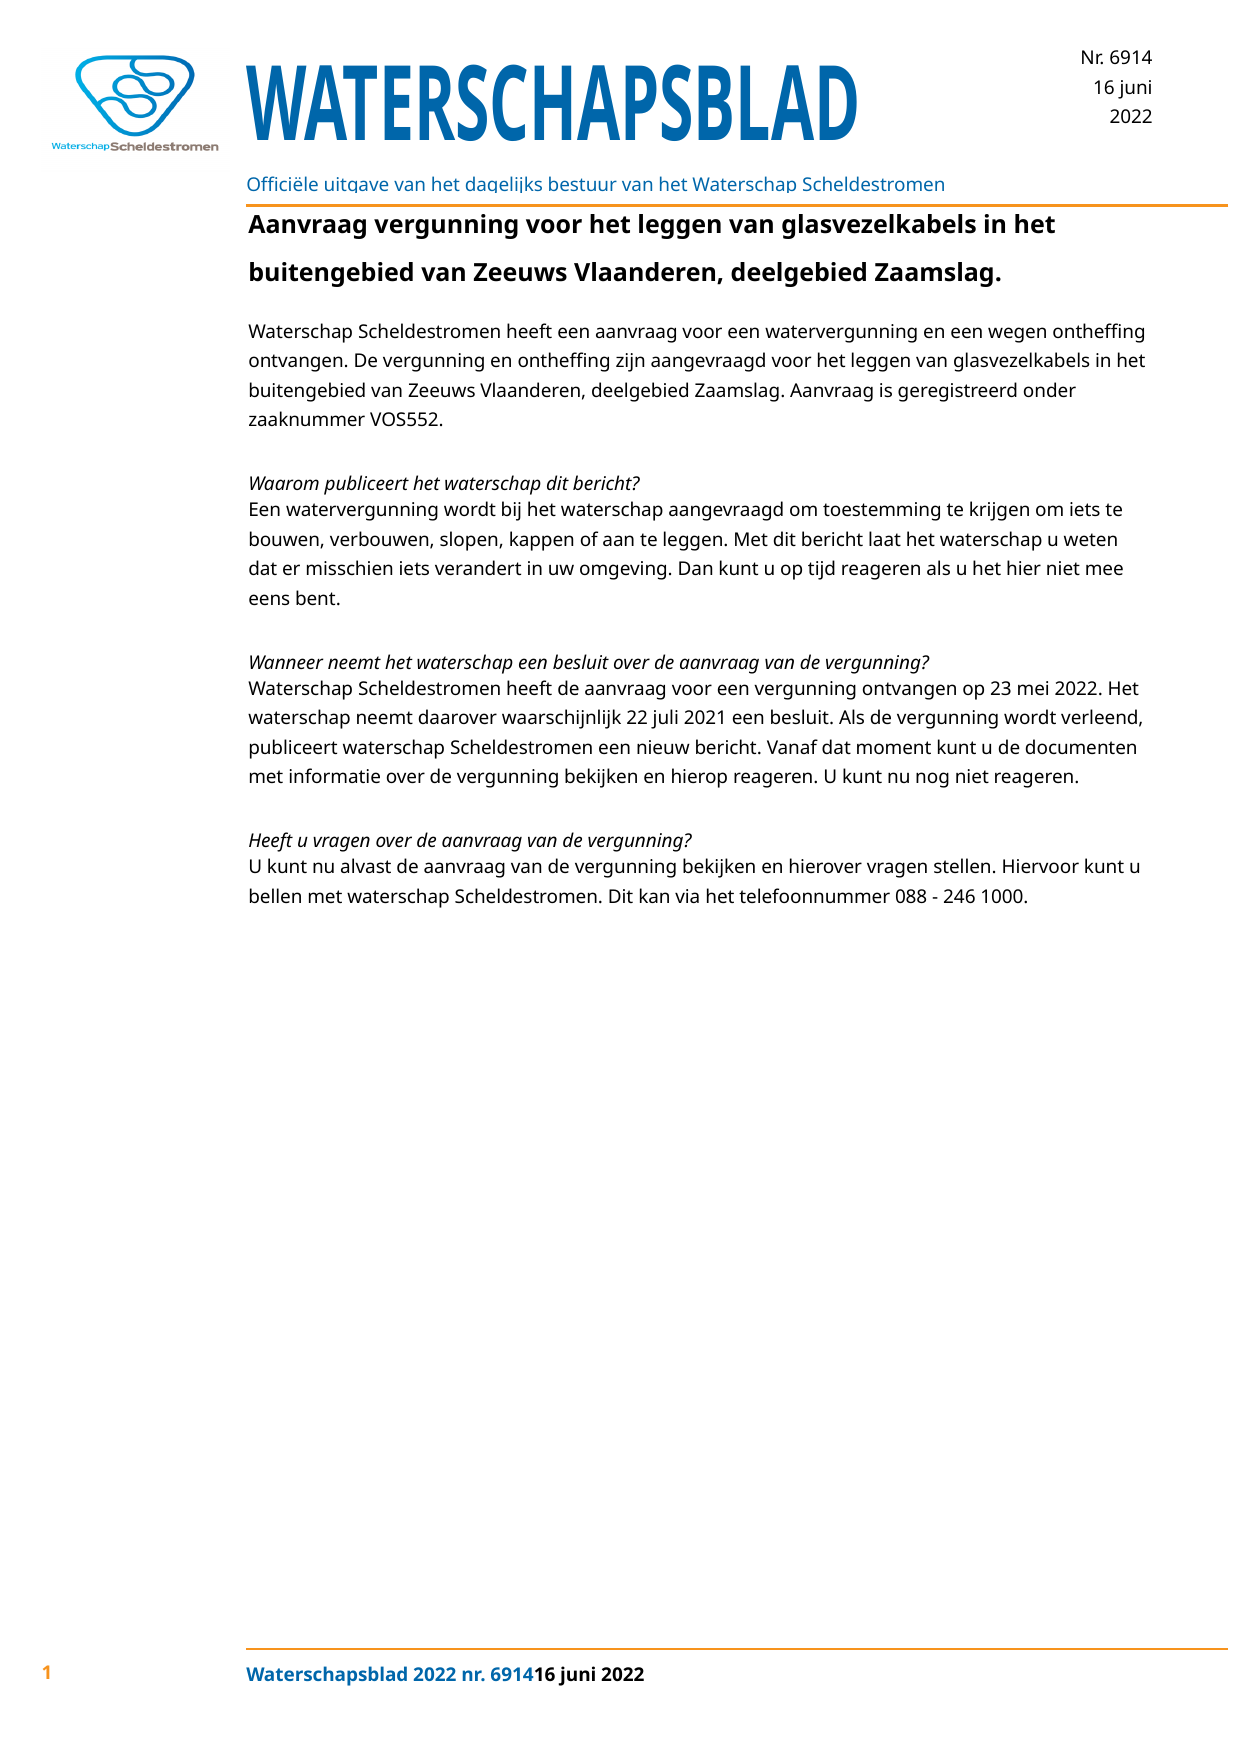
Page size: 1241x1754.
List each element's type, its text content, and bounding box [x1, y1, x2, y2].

text Een watervergunning wordt bij het waterschap aangevraagd om toestemming te krijgen om iets te bouwen, verbouwen, slopen, kappen of aan te leggen. Met dit bericht laat het waterschap u weten dat er misschien iets verandert in uw omgeving. Dan kunt u op tijd reageren als u het hier niet mee eens bent. [248, 496, 1152, 611]
text Wanneer neemt het waterschap een besluit over de aanvraag van de vergunning? [248, 649, 1152, 675]
picture [41, 47, 231, 172]
text U kunt nu alvast de aanvraag van de vergunning bekijken en hierover vragen stellen. Hiervoor kunt u bellen met waterschap Scheldestromen. Dit kan via het telefoonnummer 088 - 246 1000. [248, 853, 1152, 908]
text Waterschap Scheldestromen heeft de aanvraag voor een vergunning ontvangen op 23 mei 2022. Het waterschap neemt daarover waarschijnlijk 22 juli 2021 een besluit. Als de vergunning wordt verleend, publiceert waterschap Scheldestromen een nieuw bericht. Vanaf dat moment kunt u de documenten met informatie over de vergunning bekijken en hierop reageren. U kunt nu nog niet reageren. [248, 675, 1152, 789]
text Heeft u vragen over de aanvraag van de vergunning? [248, 827, 1152, 853]
text Waterschap Scheldestromen heeft een aanvraag voor een watervergunning en een wegen ontheffing ontvangen. De vergunning en ontheffing zijn aangevraagd voor het leggen van glasvezelkabels in het buitengebied van Zeeuws Vlaanderen, deelgebied Zaamslag. Aanvraag is geregistreerd onder zaaknummer VOS552. [248, 318, 1152, 432]
text Waarom publiceert het waterschap dit bericht? [248, 471, 1152, 496]
text Aanvraag vergunning voor het leggen van glasvezelkabels in het buitengebied van Zeeuws Vlaanderen, deelgebied Zaamslag. [248, 207, 1152, 288]
